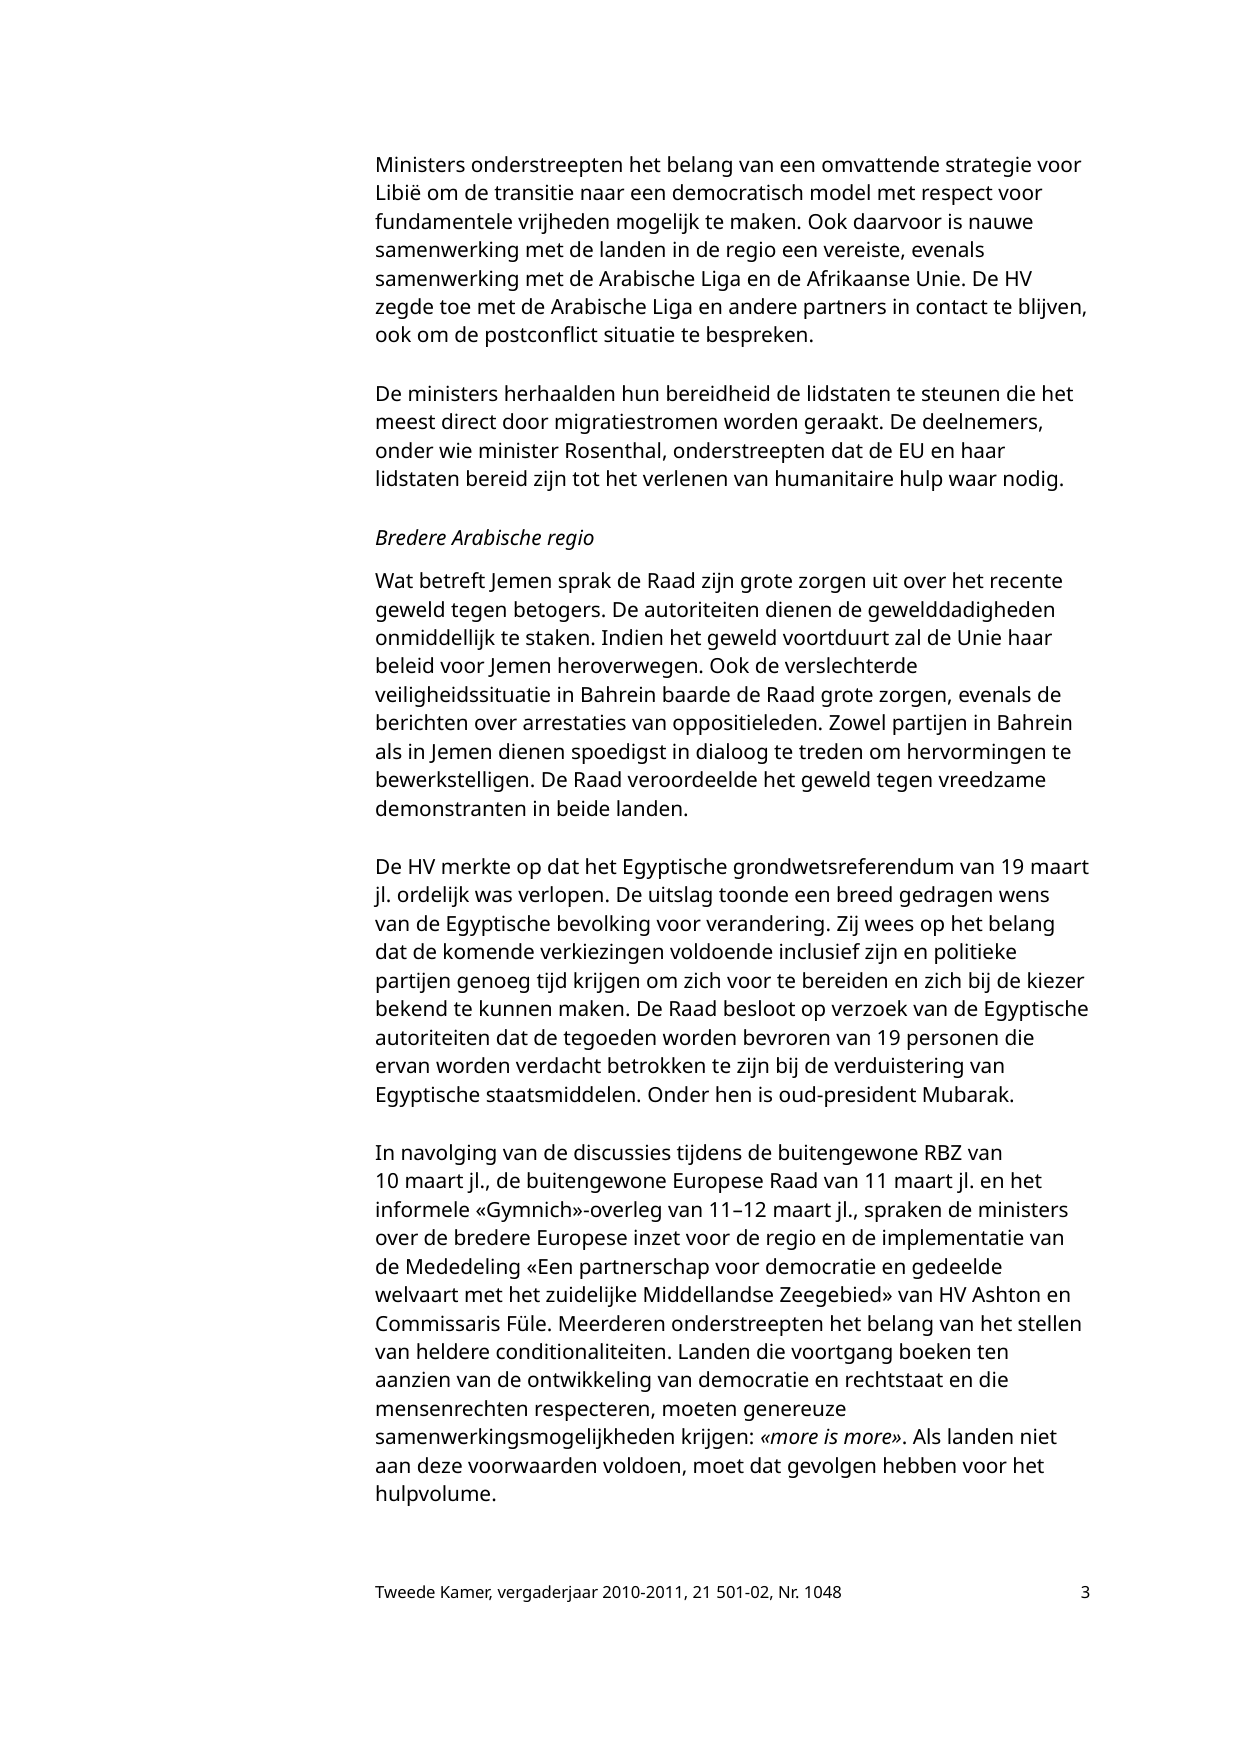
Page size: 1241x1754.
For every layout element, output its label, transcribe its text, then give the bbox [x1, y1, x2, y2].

text Wat betreft Jemen sprak de Raad zijn grote zorgen uit over het recente geweld tegen betogers. De autoriteiten dienen de gewelddadigheden onmiddellijk te staken. Indien het geweld voortduurt zal de Unie haar beleid voor Jemen heroverwegen. Ook de verslechterde veiligheidssituatie in Bahrein baarde de Raad grote zorgen, evenals de berichten over arrestaties van oppositieleden. Zowel partijen in Bahrein als in Jemen dienen spoedigst in dialoog te treden om hervormingen te bewerkstelligen. De Raad veroordeelde het geweld tegen vreedzame demonstranten in beide landen. [375, 566, 1090, 822]
text De ministers herhaalden hun bereidheid de lidstaten te steunen die het meest direct door migratiestromen worden geraakt. De deelnemers, onder wie minister Rosenthal, onderstreepten dat de EU en haar lidstaten bereid zijn tot het verlenen van humanitaire hulp waar nodig. [375, 379, 1090, 493]
text Ministers onderstreepten het belang van een omvattende strategie voor Libië om de transitie naar een democratisch model met respect voor fundamentele vrijheden mogelijk te maken. Ook daarvoor is nauwe samenwerking met de landen in de regio een vereiste, evenals samenwerking met de Arabische Liga en de Afrikaanse Unie. De HV zegde toe met de Arabische Liga en andere partners in contact te blijven, ook om de postconflict situatie te bespreken. [375, 150, 1090, 349]
text Bredere Arabische regio [375, 523, 1090, 551]
text In navolging van de discussies tijdens de buitengewone RBZ van 10 maart jl., de buitengewone Europese Raad van 11 maart jl. en het informele «Gymnich»-overleg van 11–12 maart jl., spraken de ministers over de bredere Europese inzet voor de regio en de implementatie van de Mededeling «Een partnerschap voor democratie en gedeelde welvaart met het zuidelijke Middellandse Zeegebied» van HV Ashton en Commissaris Füle. Meerderen onderstreepten het belang van het stellen van heldere conditionaliteiten. Landen die voortgang boeken ten aanzien van de ontwikkeling van democratie en rechtstaat en die mensenrechten respecteren, moeten genereuze samenwerkingsmogelijkheden krijgen: «more is more». Als landen niet aan deze voorwaarden voldoen, moet dat gevolgen hebben voor het hulpvolume. [375, 1138, 1090, 1508]
text De HV merkte op dat het Egyptische grondwetsreferendum van 19 maart jl. ordelijk was verlopen. De uitslag toonde een breed gedragen wens van de Egyptische bevolking voor verandering. Zij wees op het belang dat de komende verkiezingen voldoende inclusief zijn en politieke partijen genoeg tijd krijgen om zich voor te bereiden en zich bij de kiezer bekend te kunnen maken. De Raad besloot op verzoek van de Egyptische autoriteiten dat de tegoeden worden bevroren van 19 personen die ervan worden verdacht betrokken te zijn bij de verduistering van Egyptische staatsmiddelen. Onder hen is oud-president Mubarak. [375, 852, 1090, 1108]
